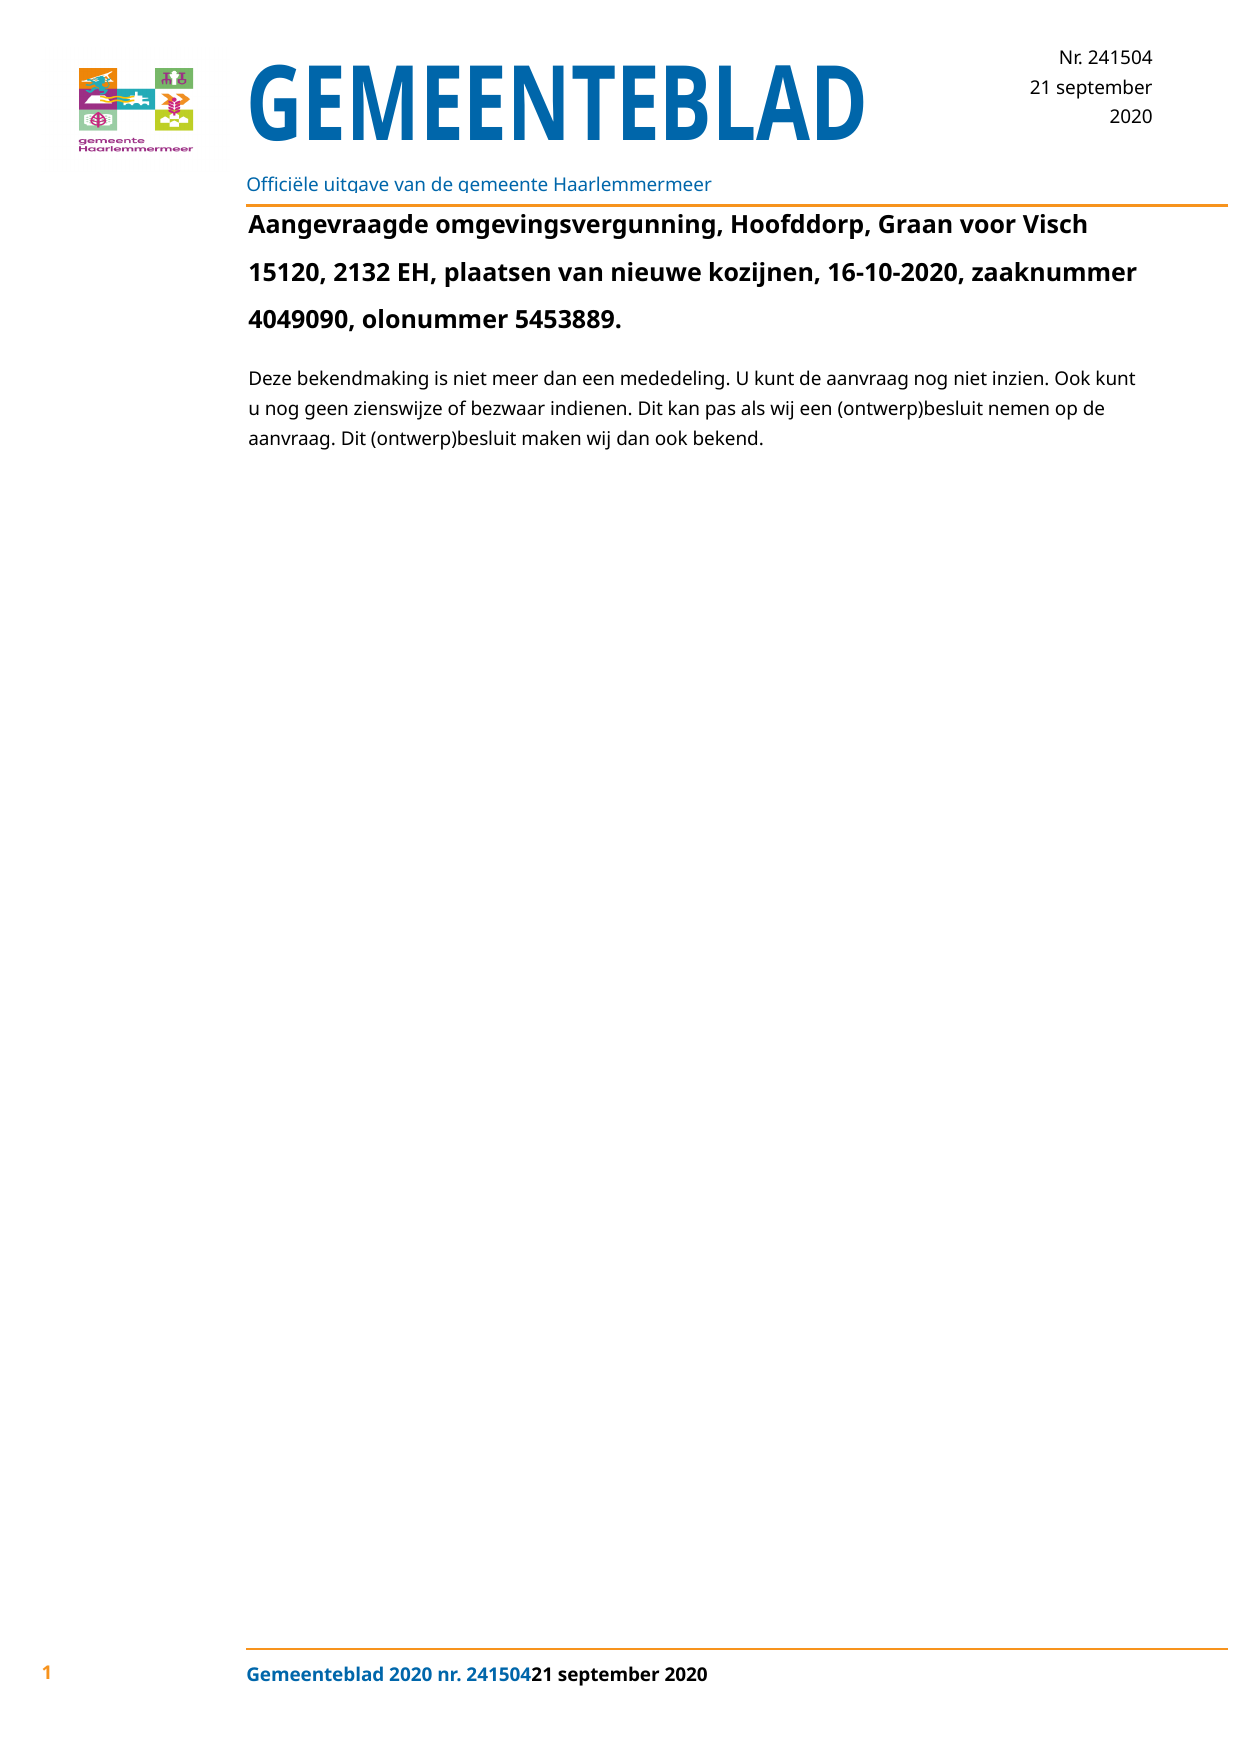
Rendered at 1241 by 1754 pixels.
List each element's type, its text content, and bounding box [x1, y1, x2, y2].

text Aangevraagde omgevingsvergunning, Hoofddorp, Graan voor Visch 15120, 2132 EH, plaatsen van nieuwe kozijnen, 16-10-2020, zaaknummer 4049090, olonummer 5453889. [248, 207, 1152, 336]
text Deze bekendmaking is niet meer dan een mededeling. U kunt de aanvraag nog niet inzien. Ook kunt u nog geen zienswijze of bezwaar indienen. Dit kan pas als wij een (ontwerp)besluit nemen op de aanvraag. Dit (ontwerp)besluit maken wij dan ook bekend. [248, 366, 1152, 450]
picture [41, 47, 231, 172]
